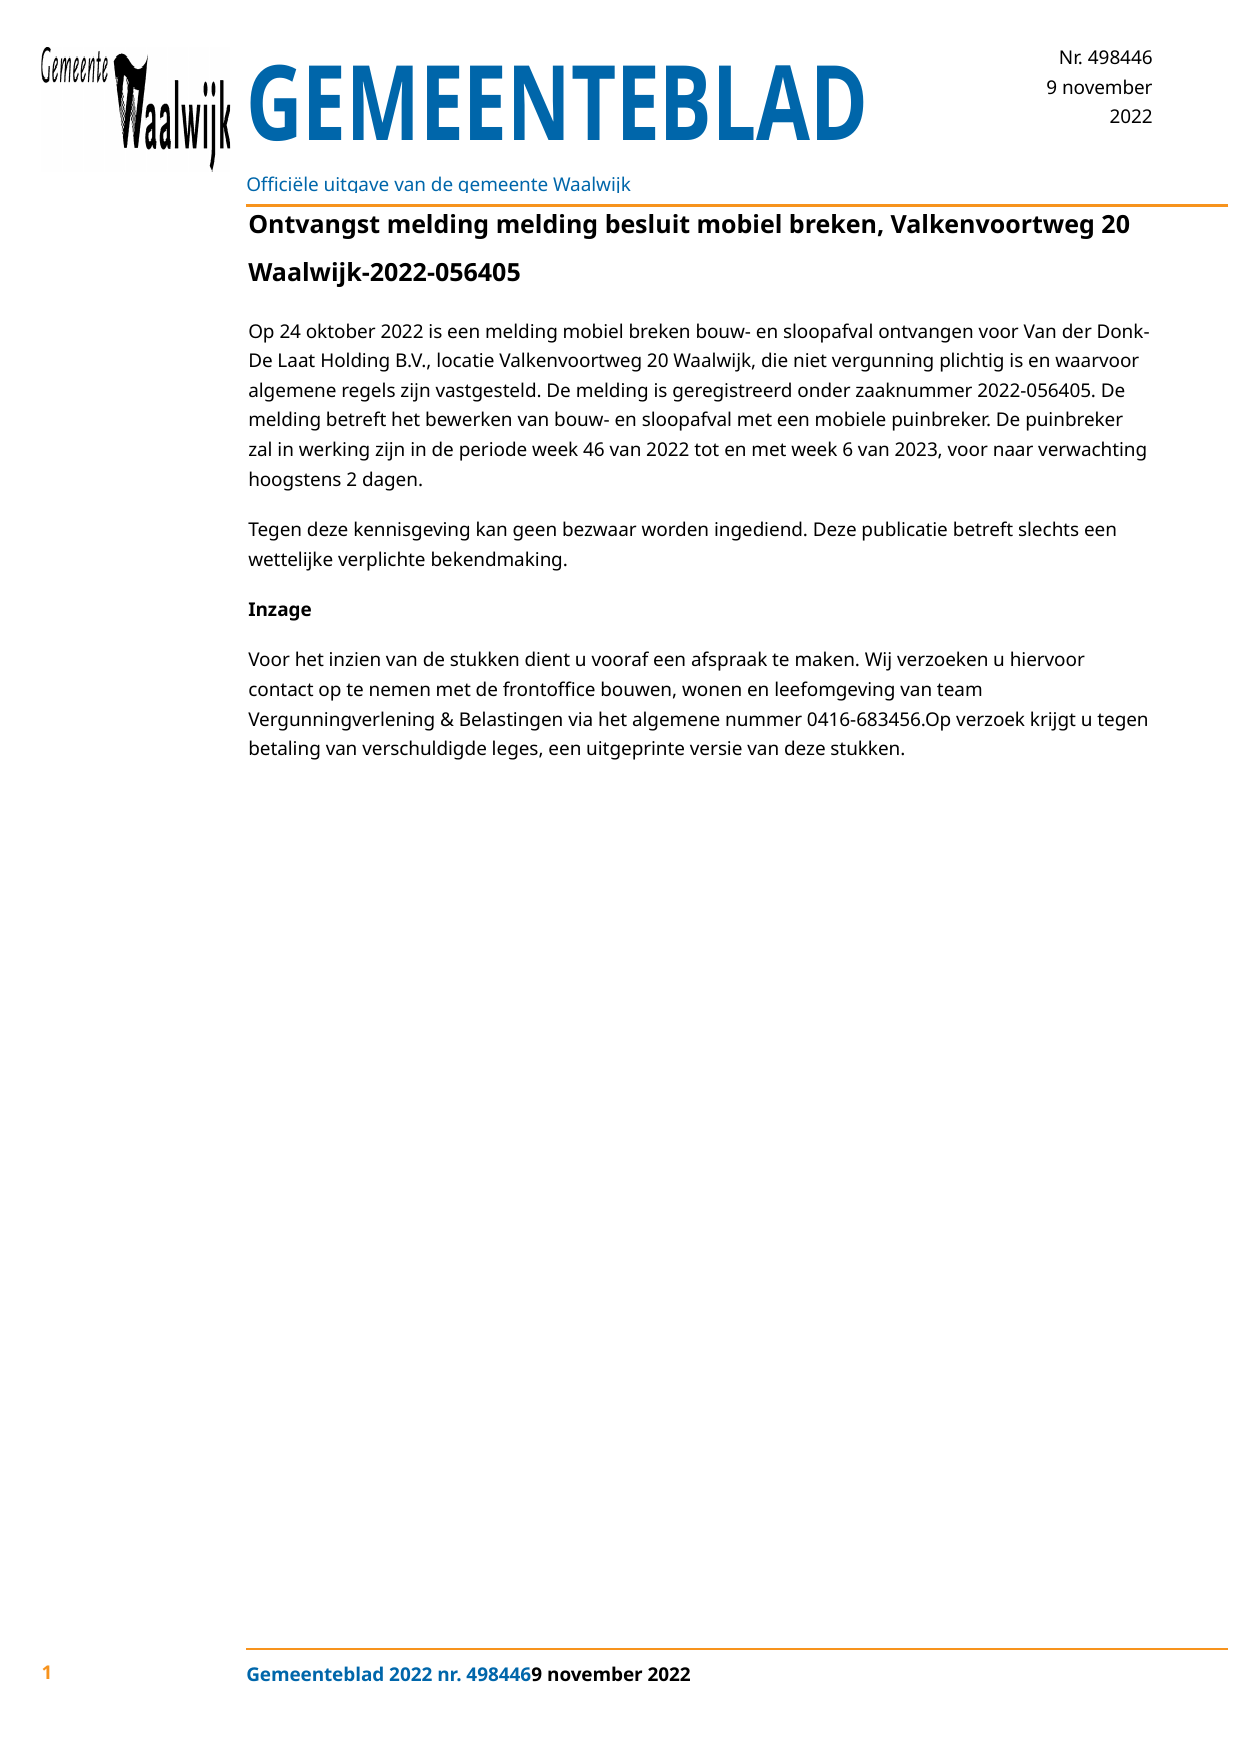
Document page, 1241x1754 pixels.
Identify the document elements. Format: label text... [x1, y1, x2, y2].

text Op 24 oktober 2022 is een melding mobiel breken bouw- en sloopafval ontvangen voor Van der Donk-De Laat Holding B.V., locatie Valkenvoortweg 20 Waalwijk, die niet vergunning plichtig is en waarvoor algemene regels zijn vastgesteld. De melding is geregistreerd onder zaaknummer 2022-056405. De melding betreft het bewerken van bouw- en sloopafval met een mobiele puinbreker. De puinbreker zal in werking zijn in de periode week 46 van 2022 tot en met week 6 van 2023, voor naar verwachting hoogstens 2 dagen. [248, 318, 1152, 492]
text Ontvangst melding melding besluit mobiel breken, Valkenvoortweg 20 Waalwijk-2022-056405 [248, 207, 1152, 288]
picture [41, 47, 231, 172]
text Inzage [248, 596, 1152, 622]
text Voor het inzien van de stukken dient u vooraf een afspraak te maken. Wij verzoeken u hiervoor contact op te nemen met de frontoffice bouwen, wonen en leefomgeving van team Vergunningverlening & Belastingen via het algemene nummer 0416-683456.Op verzoek krijgt u tegen betaling van verschuldigde leges, een uitgeprinte versie van deze stukken. [248, 647, 1152, 761]
text Tegen deze kennisgeving kan geen bezwaar worden ingediend. Deze publicatie betreft slechts een wettelijke verplichte bekendmaking. [248, 516, 1152, 572]
